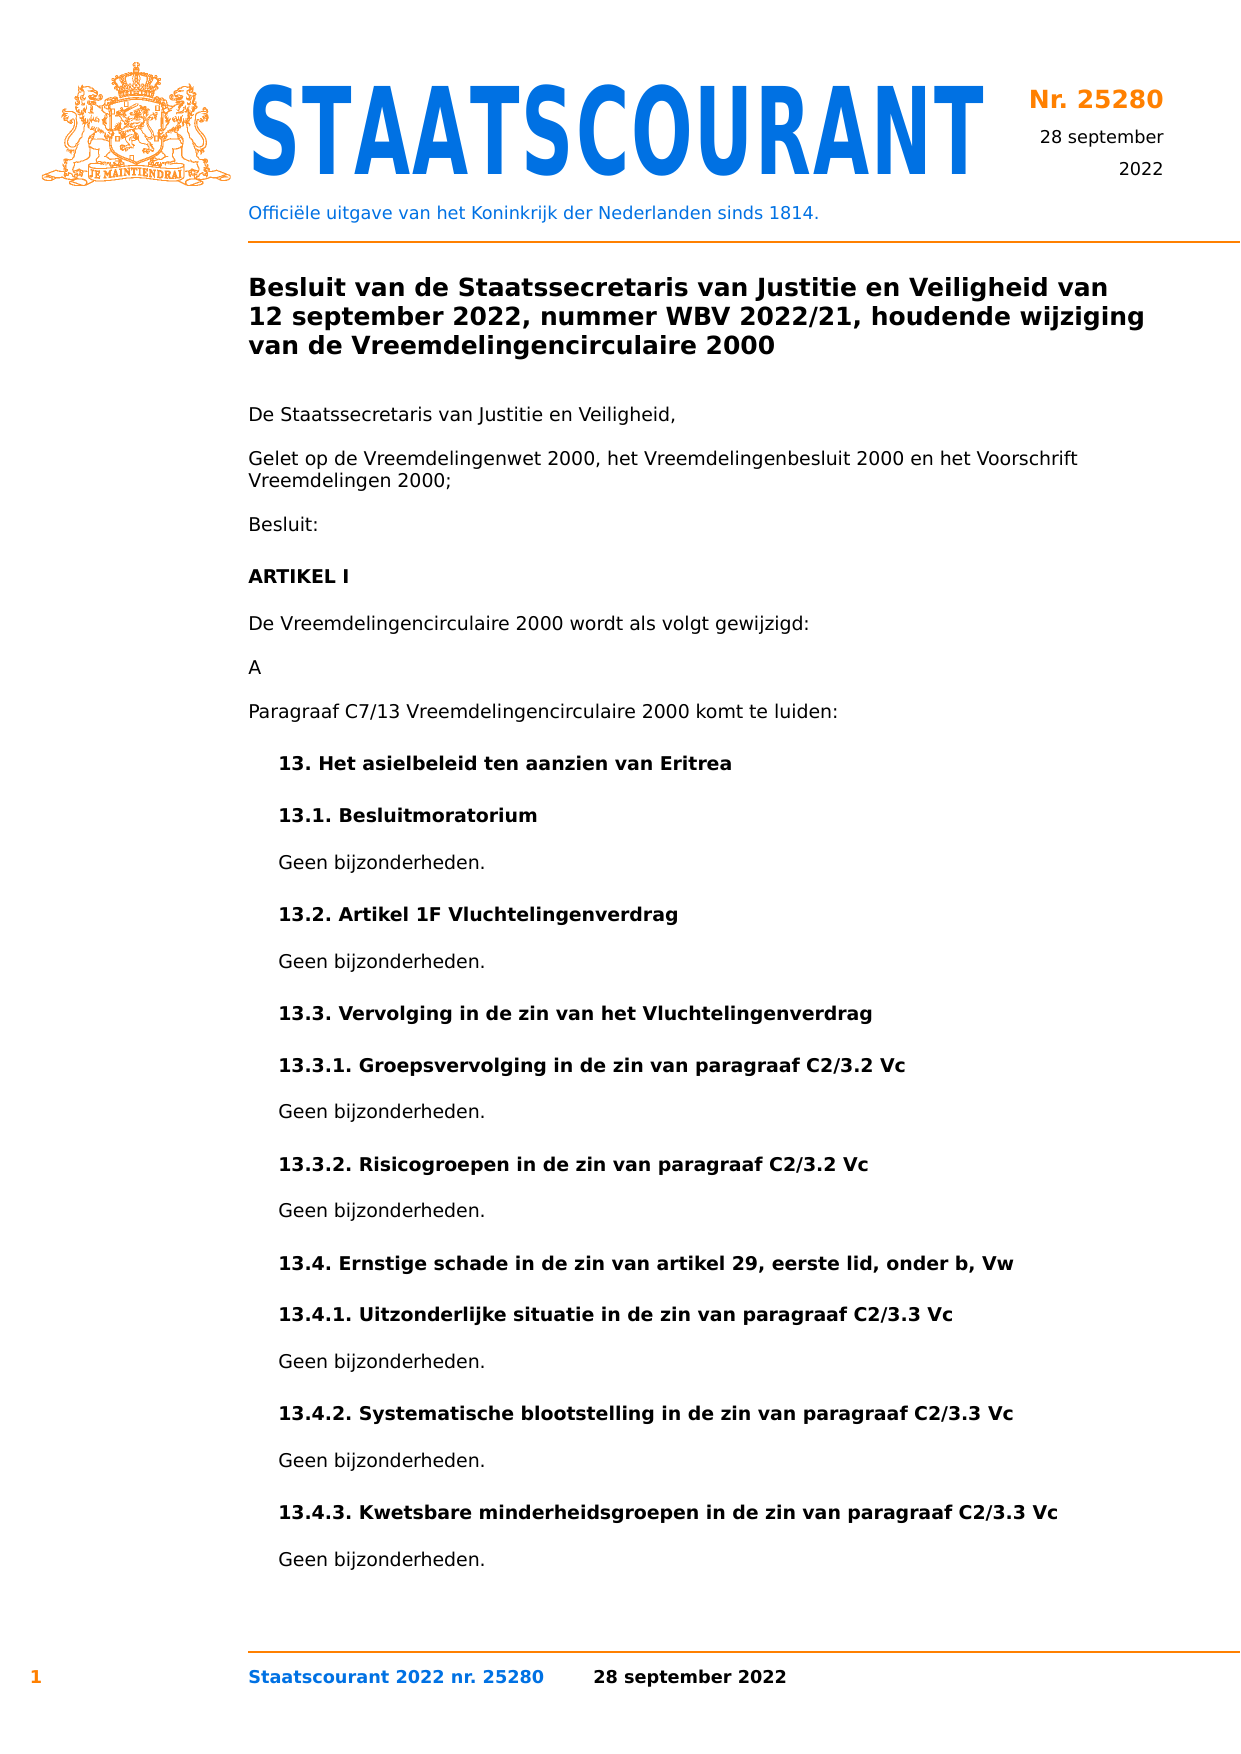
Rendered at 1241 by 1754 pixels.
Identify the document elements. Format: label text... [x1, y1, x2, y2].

text Geen bijzonderheden. [278, 852, 1163, 873]
subtitle 13.3. Vervolging in de zin van het Vluchtelingenverdrag [278, 1002, 1163, 1024]
subtitle 13.4.3. Kwetsbare minderheidsgroepen in de zin van paragraaf C2/3.3 Vc [278, 1502, 1163, 1524]
text Geen bijzonderheden. [278, 1101, 1163, 1123]
subtitle 13.4. Ernstige schade in de zin van artikel 29, eerste lid, onder b, Vw [278, 1252, 1163, 1274]
text A [248, 657, 1163, 679]
subtitle ARTIKEL I [248, 566, 1163, 588]
table_header [25, 62, 248, 241]
subtitle 13.1. Besluitmoratorium [278, 804, 1163, 827]
text Geen bijzonderheden. [278, 1351, 1163, 1373]
table_header STAATSCOURANT [248, 62, 998, 203]
table_cell Officiële uitgave van het Koninkrijk der Nederlanden sinds 1814. [248, 203, 1240, 241]
subtitle 13.2. Artikel 1F Vluchtelingenverdrag [278, 903, 1163, 926]
text Geen bijzonderheden. [278, 1200, 1163, 1222]
text Gelet op de Vreemdelingenwet 2000, het Vreemdelingenbesluit 2000 en het Voorschrift Vreemdelingen 2000; [248, 448, 1163, 492]
table_cell 28 september [998, 121, 1240, 153]
subtitle 13.4.1. Uitzonderlijke situatie in de zin van paragraaf C2/3.3 Vc [278, 1304, 1163, 1326]
text Geen bijzonderheden. [278, 951, 1163, 972]
text Geen bijzonderheden. [278, 1450, 1163, 1472]
subtitle 13.4.2. Systematische blootstelling in de zin van paragraaf C2/3.3 Vc [278, 1403, 1163, 1425]
subtitle 13.3.1. Groepsvervolging in de zin van paragraaf C2/3.2 Vc [278, 1054, 1163, 1076]
subtitle Besluit van de Staatssecretaris van Justitie en Veiligheid van 12 september 2022, nummer WBV 2022/21, houdende wijziging van de Vreemdelingencirculaire 2000 [248, 273, 1163, 361]
text De Vreemdelingencirculaire 2000 wordt als volgt gewijzigd: [248, 613, 1163, 635]
subtitle 13. Het asielbeleid ten aanzien van Eritrea [278, 753, 1163, 774]
text Geen bijzonderheden. [278, 1549, 1163, 1571]
subtitle 13.3.2. Risicogroepen in de zin van paragraaf C2/3.2 Vc [278, 1153, 1163, 1175]
table_cell 2022 [998, 153, 1240, 203]
table_header Nr. 25280 [998, 62, 1240, 121]
picture [41, 62, 231, 186]
text De Staatssecretaris van Justitie en Veiligheid, [248, 404, 1163, 426]
text Paragraaf C7/13 Vreemdelingencirculaire 2000 komt te luiden: [248, 701, 1163, 723]
text Besluit: [248, 514, 1163, 536]
